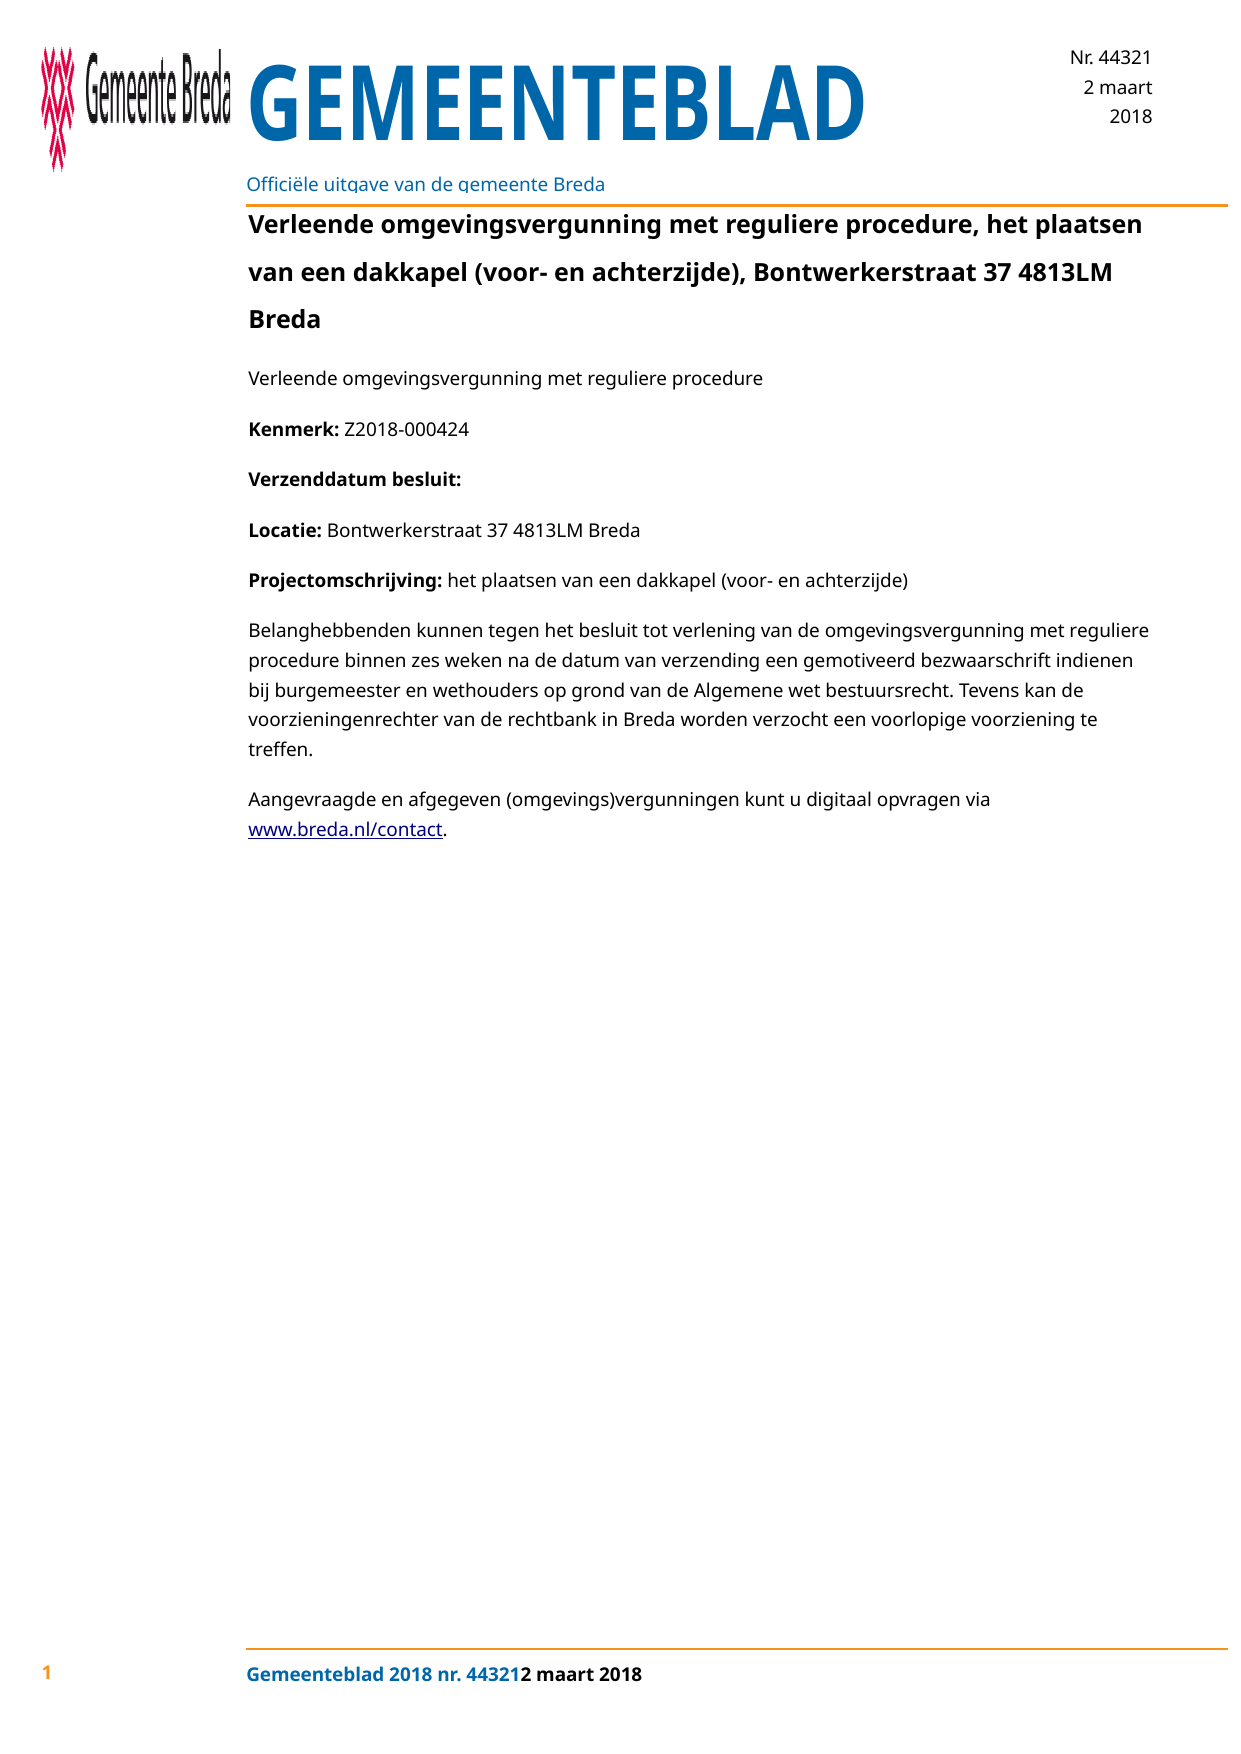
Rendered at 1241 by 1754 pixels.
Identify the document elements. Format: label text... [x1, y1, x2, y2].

text Kenmerk: Z2018-000424 [248, 416, 1152, 442]
text Projectomschrijving: het plaatsen van een dakkapel (voor- en achterzijde) [248, 567, 1152, 593]
text Verleende omgevingsvergunning met reguliere procedure, het plaatsen van een dakkapel (voor- en achterzijde), Bontwerkerstraat 37 4813LM Breda [248, 207, 1152, 336]
picture [41, 47, 231, 172]
text Verzenddatum besluit: [248, 466, 1152, 492]
text Belanghebbenden kunnen tegen het besluit tot verlening van de omgevingsvergunning met reguliere procedure binnen zes weken na de datum van verzending een gemotiveerd bezwaarschrift indienen bij burgemeester en wethouders op grond van de Algemene wet bestuursrecht. Tevens kan de voorzieningenrechter van de rechtbank in Breda worden verzocht een voorlopige voorziening te treffen. [248, 618, 1152, 762]
text Verleende omgevingsvergunning met reguliere procedure [248, 366, 1152, 391]
text Aangevraagde en afgegeven (omgevings)vergunningen kunt u digitaal opvragen via www.breda.nl/contact. [248, 786, 1152, 842]
text Locatie: Bontwerkerstraat 37 4813LM Breda [248, 517, 1152, 542]
